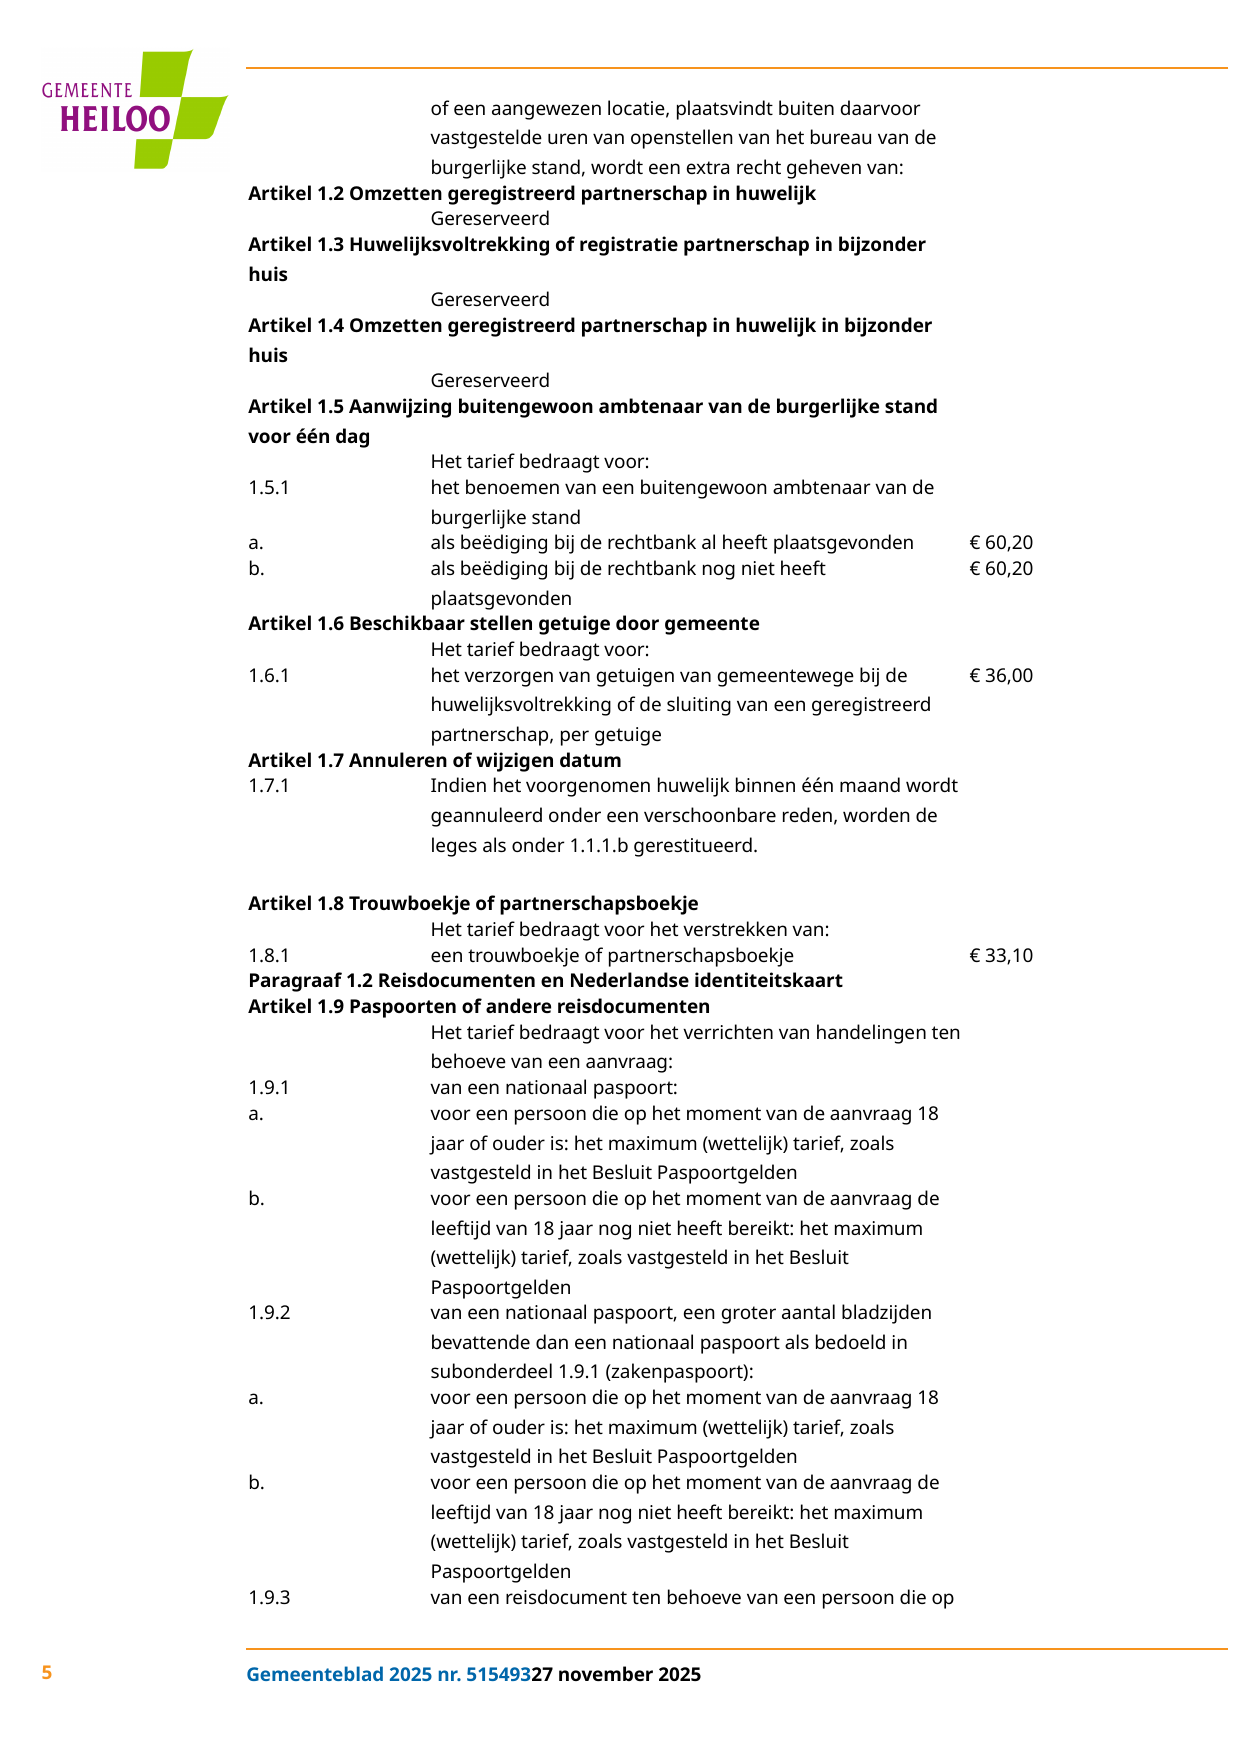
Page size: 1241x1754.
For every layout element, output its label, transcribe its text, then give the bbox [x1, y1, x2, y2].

table_cell b. [248, 1469, 430, 1584]
table_header [969, 891, 1152, 916]
table_cell 1.5.1 [248, 474, 430, 529]
table_cell [969, 968, 1152, 993]
table_cell [969, 1584, 1152, 1609]
table_cell [969, 1075, 1152, 1100]
table_cell of een aangewezen locatie, plaatsvindt buiten daarvoor vastgestelde uren van openstellen van het bureau van de burgerlijke stand, wordt een extra recht geheven van: [430, 95, 969, 180]
table_cell [248, 95, 430, 180]
table_cell Artikel 1.2 Omzetten geregistreerd partnerschap in huwelijk [248, 180, 969, 205]
table_cell b. [248, 555, 430, 611]
table_cell [248, 449, 430, 474]
table_cell [969, 474, 1152, 529]
table_cell Gereserveerd [430, 368, 969, 393]
table_cell [969, 1019, 1152, 1074]
table_cell Artikel 1.7 Annuleren of wijzigen datum [248, 747, 969, 773]
table_cell [969, 636, 1152, 662]
table_cell [248, 205, 430, 231]
table_cell 1.9.3 [248, 1584, 430, 1609]
table_cell 1.9.2 [248, 1300, 430, 1384]
table_cell [969, 368, 1152, 393]
table_cell Artikel 1.4 Omzetten geregistreerd partnerschap in huwelijk in bijzonder huis [248, 312, 969, 367]
table_cell [248, 916, 430, 942]
table_cell van een nationaal paspoort: [430, 1075, 969, 1100]
table_cell Gereserveerd [430, 205, 969, 231]
table_cell als beëdiging bij de rechtbank al heeft plaatsgevonden [430, 530, 969, 555]
table_cell als beëdiging bij de rechtbank nog niet heeft plaatsgevonden [430, 555, 969, 611]
table_cell van een reisdocument ten behoeve van een persoon die op [430, 1584, 969, 1609]
table_cell van een nationaal paspoort, een groter aantal bladzijden bevattende dan een nationaal paspoort als bedoeld in subonderdeel 1.9.1 (zakenpaspoort): [430, 1300, 969, 1384]
table_cell [969, 95, 1152, 180]
table_cell a. [248, 530, 430, 555]
table_cell Het tarief bedraagt voor het verstrekken van: [430, 916, 969, 942]
table_cell € 60,20 [969, 530, 1152, 555]
table_cell 1.6.1 [248, 662, 430, 747]
table_cell € 36,00 [969, 662, 1152, 747]
table_cell een trouwboekje of partnerschapsboekje [430, 942, 969, 968]
table_cell [969, 286, 1152, 312]
table_cell [969, 1300, 1152, 1384]
table_cell [969, 1185, 1152, 1299]
table_cell Artikel 1.5 Aanwijzing buitengewoon ambtenaar van de burgerlijke stand voor één dag [248, 393, 969, 448]
table_cell [969, 449, 1152, 474]
table_cell Het tarief bedraagt voor: [430, 636, 969, 662]
table_cell het verzorgen van getuigen van gemeentewege bij de huwelijksvoltrekking of de sluiting van een geregistreerd partnerschap, per getuige [430, 662, 969, 747]
table_cell 1.7.1 [248, 773, 430, 858]
table_cell [248, 368, 430, 393]
table_cell [969, 312, 1152, 367]
table_cell het benoemen van een buitengewoon ambtenaar van de burgerlijke stand [430, 474, 969, 529]
table_cell [969, 916, 1152, 942]
table_cell [969, 773, 1152, 858]
table_cell [248, 1019, 430, 1074]
table_cell b. [248, 1185, 430, 1299]
table_cell € 60,20 [969, 555, 1152, 611]
table_cell [969, 205, 1152, 231]
table_cell [248, 636, 430, 662]
table_cell voor een persoon die op het moment van de aanvraag de leeftijd van 18 jaar nog niet heeft bereikt: het maximum (wettelijk) tarief, zoals vastgesteld in het Besluit Paspoortgelden [430, 1185, 969, 1299]
table_cell [969, 393, 1152, 448]
table_cell [248, 286, 430, 312]
table_cell voor een persoon die op het moment van de aanvraag de leeftijd van 18 jaar nog niet heeft bereikt: het maximum (wettelijk) tarief, zoals vastgesteld in het Besluit Paspoortgelden [430, 1469, 969, 1584]
table_cell Het tarief bedraagt voor: [430, 449, 969, 474]
table_cell [969, 1100, 1152, 1185]
table_header Artikel 1.8 Trouwboekje of partnerschapsboekje [248, 891, 969, 916]
table_cell Artikel 1.9 Paspoorten of andere reisdocumenten [248, 994, 969, 1019]
table_cell [969, 180, 1152, 205]
table_cell [969, 747, 1152, 773]
table_cell Artikel 1.6 Beschikbaar stellen getuige door gemeente [248, 611, 969, 636]
table_cell Artikel 1.3 Huwelijksvoltrekking of registratie partnerschap in bijzonder huis [248, 231, 969, 286]
table_cell voor een persoon die op het moment van de aanvraag 18 jaar of ouder is: het maximum (wettelijk) tarief, zoals vastgesteld in het Besluit Paspoortgelden [430, 1100, 969, 1185]
table_cell a. [248, 1100, 430, 1185]
table_cell [969, 994, 1152, 1019]
table_cell [969, 1385, 1152, 1469]
table_cell a. [248, 1385, 430, 1469]
table_cell [969, 611, 1152, 636]
table_cell Het tarief bedraagt voor het verrichten van handelingen ten behoeve van een aanvraag: [430, 1019, 969, 1074]
table_cell [969, 231, 1152, 286]
table_cell Indien het voorgenomen huwelijk binnen één maand wordt geannuleerd onder een verschoonbare reden, worden de leges als onder 1.1.1.b gerestitueerd. [430, 773, 969, 858]
table_cell Paragraaf 1.2 Reisdocumenten en Nederlandse identiteitskaart [248, 968, 969, 993]
picture [41, 47, 231, 172]
table_cell € 33,10 [969, 942, 1152, 968]
table_cell voor een persoon die op het moment van de aanvraag 18 jaar of ouder is: het maximum (wettelijk) tarief, zoals vastgesteld in het Besluit Paspoortgelden [430, 1385, 969, 1469]
table_cell [969, 1469, 1152, 1584]
table_cell 1.9.1 [248, 1075, 430, 1100]
table_cell 1.8.1 [248, 942, 430, 968]
table_cell Gereserveerd [430, 286, 969, 312]
